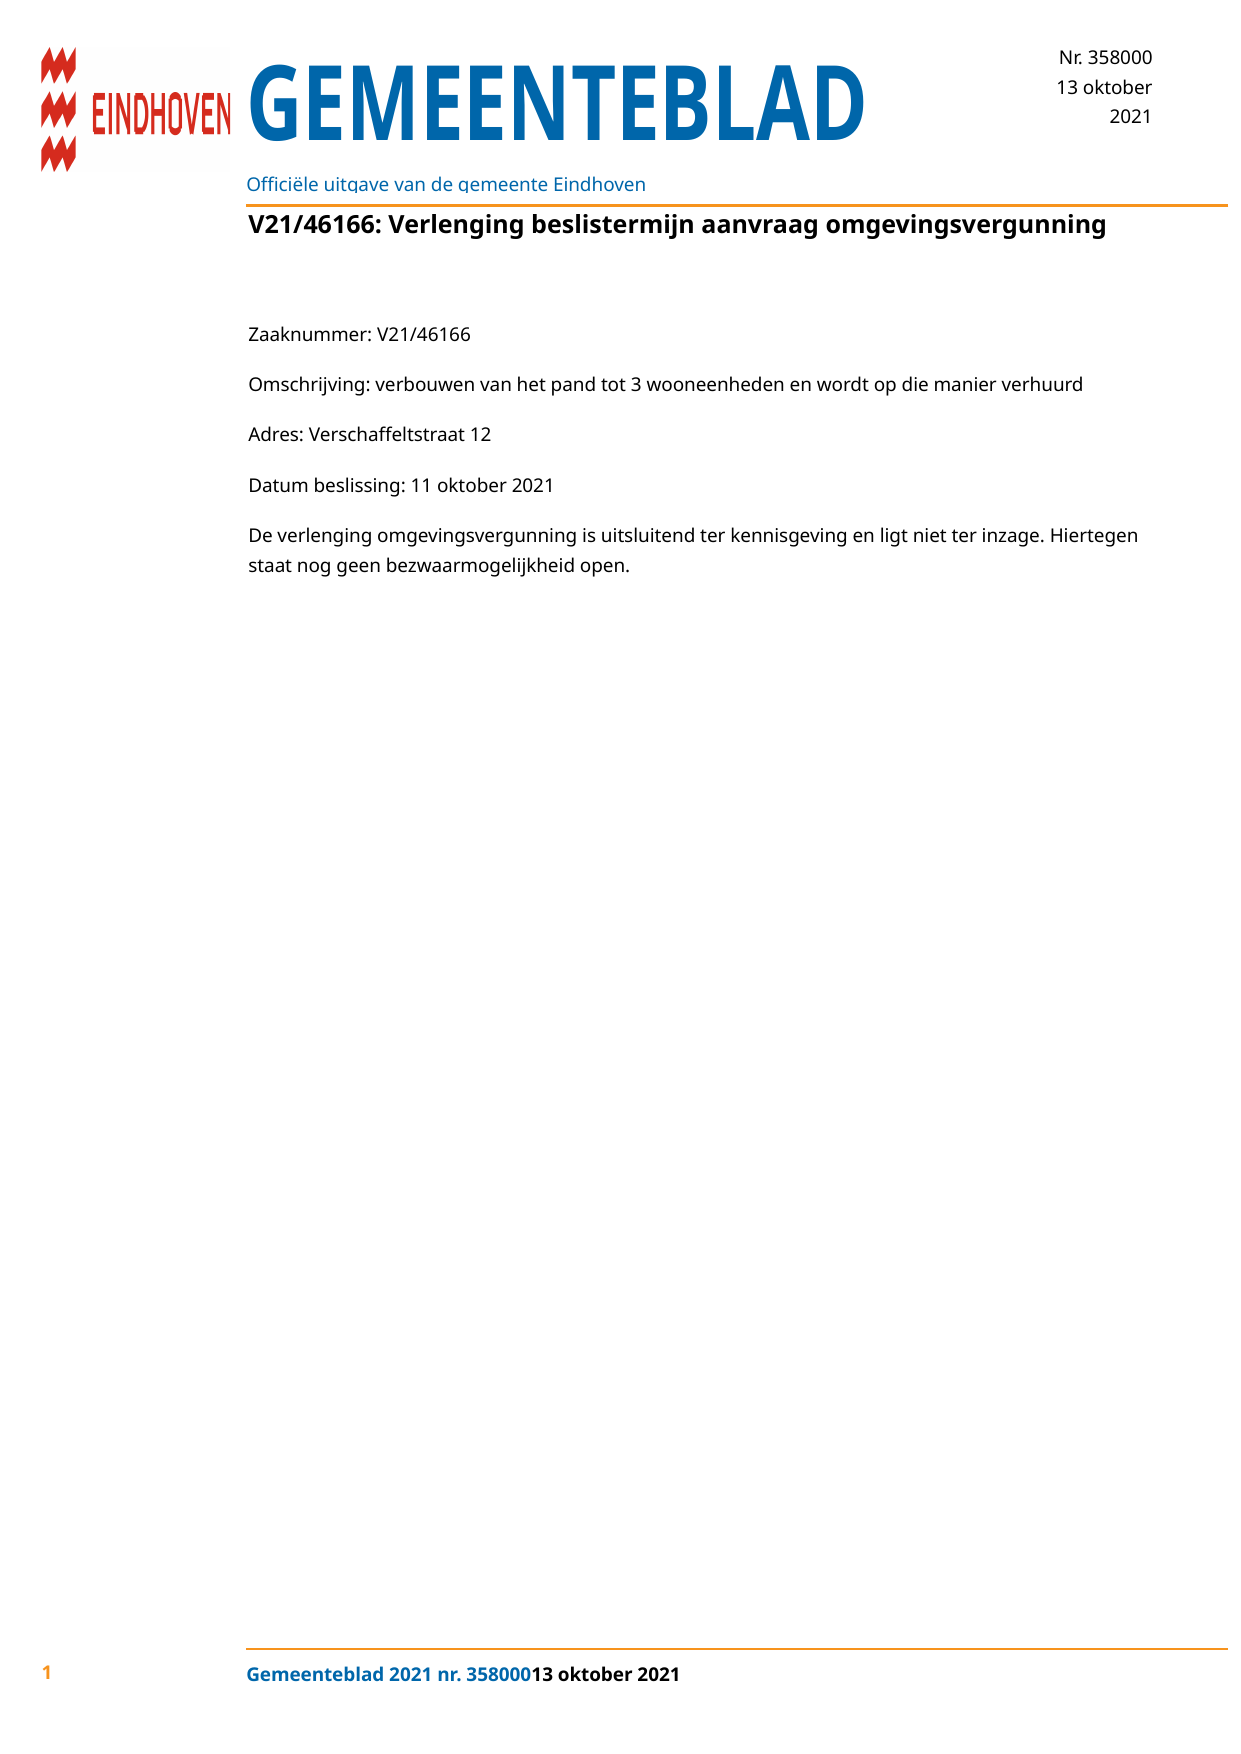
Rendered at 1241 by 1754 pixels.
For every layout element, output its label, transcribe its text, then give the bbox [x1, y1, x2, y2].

text Adres: Verschaffeltstraat 12 [248, 422, 1152, 447]
text Datum beslissing: 11 oktober 2021 [248, 472, 1152, 498]
text V21/46166: Verlenging beslistermijn aanvraag omgevingsvergunning [248, 207, 1152, 241]
picture [41, 47, 231, 172]
text De verlenging omgevingsvergunning is uitsluitend ter kennisgeving en ligt niet ter inzage. Hiertegen staat nog geen bezwaarmogelijkheid open. [248, 522, 1152, 578]
text Omschrijving: verbouwen van het pand tot 3 wooneenheden en wordt op die manier verhuurd [248, 371, 1152, 397]
text Zaaknummer: V21/46166 [248, 321, 1152, 346]
